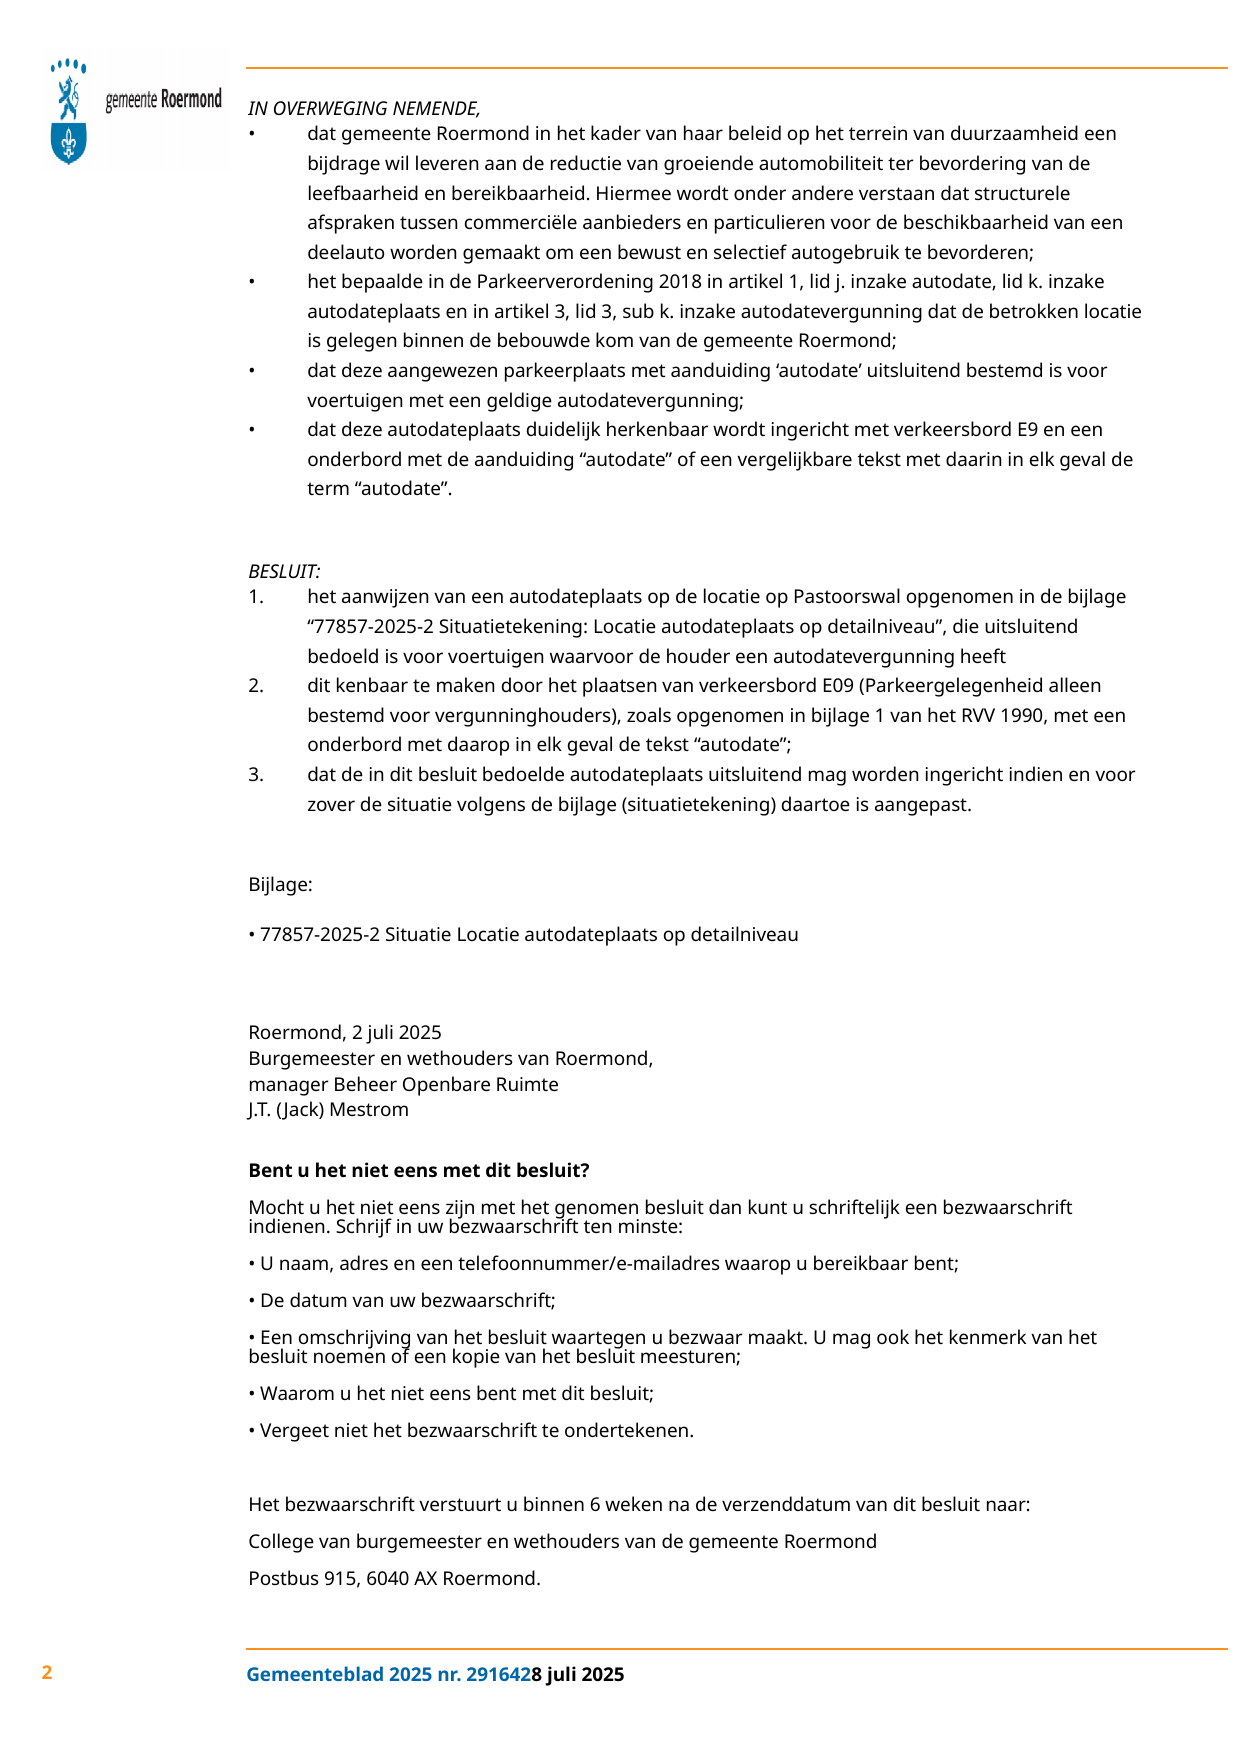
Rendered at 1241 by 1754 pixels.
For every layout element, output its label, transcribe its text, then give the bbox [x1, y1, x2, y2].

list dat deze aangewezen parkeerplaats met aanduiding ‘autodate’ uitsluitend bestemd is voor voertuigen met een geldige autodatevergunning; [248, 357, 1152, 412]
text BESLUIT: [248, 558, 1152, 584]
text • U naam, adres en een telefoonnummer/e-mailadres waarop u bereikbaar bent; [248, 1255, 1152, 1274]
text Het bezwaarschrift verstuurt u binnen 6 weken na de verzenddatum van dit besluit naar: [248, 1496, 1152, 1515]
text J.T. (Jack) Mestrom [248, 1097, 1152, 1122]
text • Waarom u het niet eens bent met dit besluit; [248, 1385, 1152, 1404]
text IN OVERWEGING NEMENDE, [248, 95, 1152, 121]
text Bijlage: [248, 871, 1152, 896]
text manager Beheer Openbare Ruimte [248, 1071, 1152, 1097]
text Bent u het niet eens met dit besluit? [248, 1162, 1152, 1181]
text Roermond, 2 juli 2025 [248, 1019, 1152, 1045]
text • 77857-2025-2 Situatie Locatie autodateplaats op detailniveau [248, 921, 1152, 947]
text Mocht u het niet eens zijn met het genomen besluit dan kunt u schriftelijk een bezwaarschrift indienen. Schrijf in uw bezwaarschrift ten minste: [248, 1199, 1152, 1237]
picture [41, 47, 231, 172]
list dat de in dit besluit bedoelde autodateplaats uitsluitend mag worden ingericht indien en voor zover de situatie volgens de bijlage (situatietekening) daartoe is aangepast. [248, 761, 1152, 816]
list dit kenbaar te maken door het plaatsen van verkeersbord E09 (Parkeergelegenheid alleen bestemd voor vergunninghouders), zoals opgenomen in bijlage 1 van het RVV 1990, met een onderbord met daarop in elk geval de tekst “autodate”; [248, 672, 1152, 757]
list dat gemeente Roermond in het kader van haar beleid op het terrein van duurzaamheid een bijdrage wil leveren aan de reductie van groeiende automobiliteit ter bevordering van de leefbaarheid en bereikbaarheid. Hiermee wordt onder andere verstaan dat structurele afspraken tussen commerciële aanbieders en particulieren voor de beschikbaarheid van een deelauto worden gemaakt om een bewust en selectief autogebruik te bevorderen; [248, 121, 1152, 264]
text Burgemeester en wethouders van Roermond, [248, 1045, 1152, 1071]
text Postbus 915, 6040 AX Roermond. [248, 1570, 1152, 1589]
list het aanwijzen van een autodateplaats op de locatie op Pastoorswal opgenomen in de bijlage “77857-2025-2 Situatietekening: Locatie autodateplaats op detailniveau”, die uitsluitend bedoeld is voor voertuigen waarvoor de houder een autodatevergunning heeft [248, 584, 1152, 668]
text College van burgemeester en wethouders van de gemeente Roermond [248, 1533, 1152, 1552]
text • Vergeet niet het bezwaarschrift te ondertekenen. [248, 1422, 1152, 1441]
list het bepaalde in de Parkeerverordening 2018 in artikel 1, lid j. inzake autodate, lid k. inzake autodateplaats en in artikel 3, lid 3, sub k. inzake autodatevergunning dat de betrokken locatie is gelegen binnen de bebouwde kom van de gemeente Roermond; [248, 268, 1152, 353]
text • Een omschrijving van het besluit waartegen u bezwaar maakt. U mag ook het kenmerk van het besluit noemen of een kopie van het besluit meesturen; [248, 1329, 1152, 1367]
text • De datum van uw bezwaarschrift; [248, 1292, 1152, 1311]
list dat deze autodateplaats duidelijk herkenbaar wordt ingericht met verkeersbord E9 en een onderbord met de aanduiding “autodate” of een vergelijkbare tekst met daarin in elk geval de term “autodate”. [248, 416, 1152, 501]
